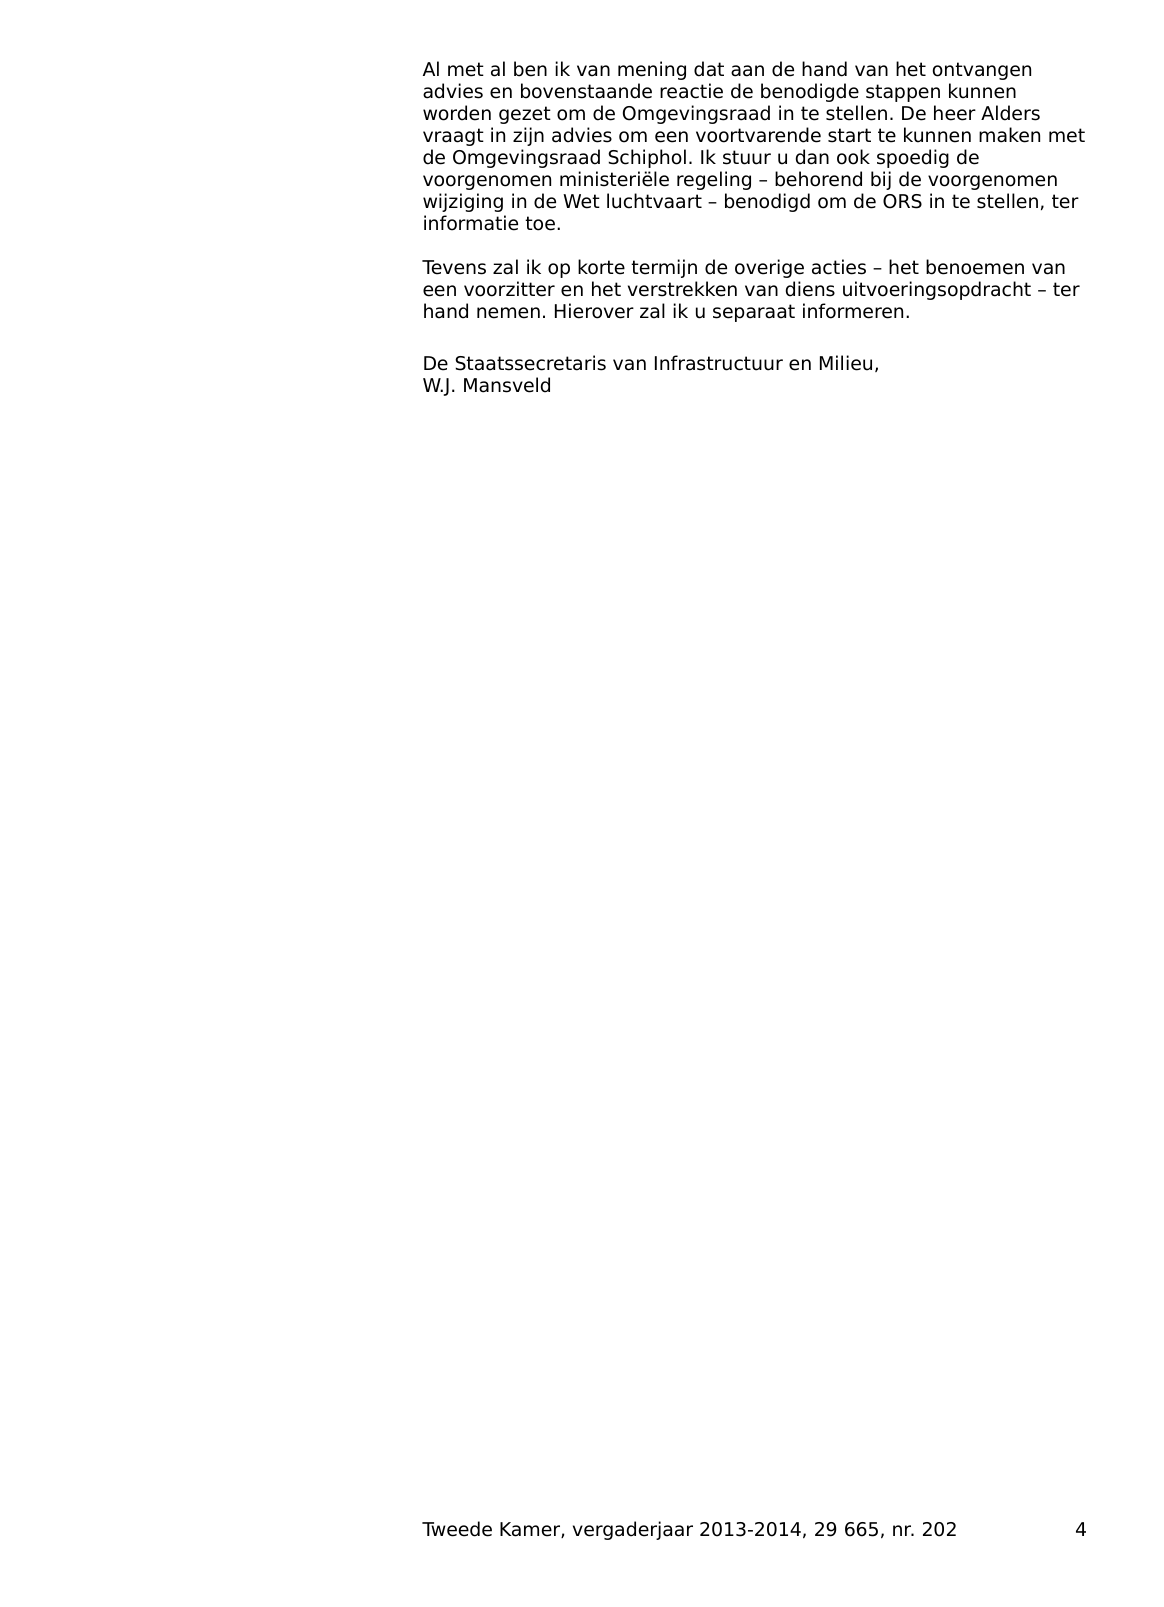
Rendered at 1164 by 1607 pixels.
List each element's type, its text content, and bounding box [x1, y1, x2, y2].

text De Staatssecretaris van Infrastructuur en Milieu, W.J. Mansveld [422, 353, 1087, 397]
text Tevens zal ik op korte termijn de overige acties – het benoemen van een voorzitter en het verstrekken van diens uitvoeringsopdracht – ter hand nemen. Hierover zal ik u separaat informeren. [422, 257, 1087, 323]
text Al met al ben ik van mening dat aan de hand van het ontvangen advies en bovenstaande reactie de benodigde stappen kunnen worden gezet om de Omgevingsraad in te stellen. De heer Alders vraagt in zijn advies om een voortvarende start te kunnen maken met de Omgevingsraad Schiphol. Ik stuur u dan ook spoedig de voorgenomen ministeriële regeling – behorend bij de voorgenomen wijziging in de Wet luchtvaart – benodigd om de ORS in te stellen, ter informatie toe. [422, 59, 1087, 235]
